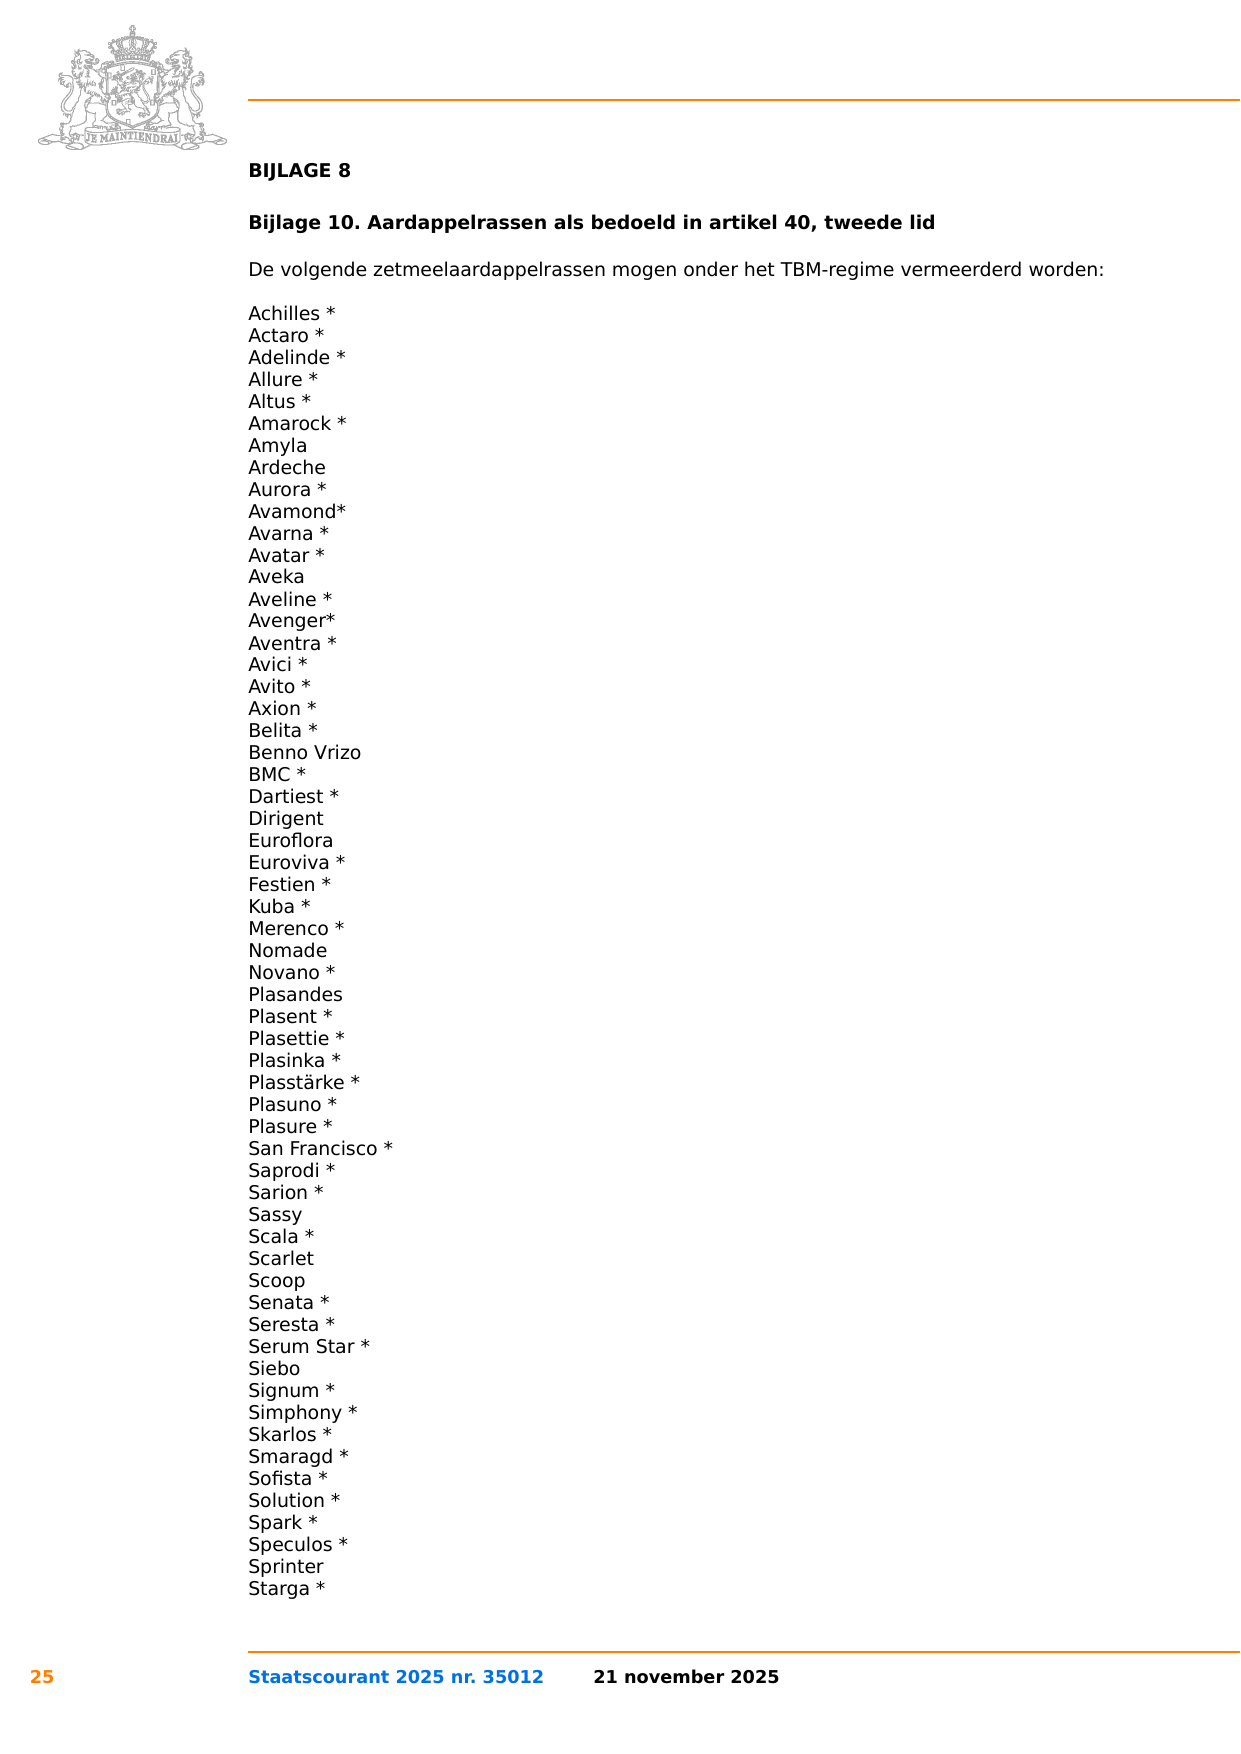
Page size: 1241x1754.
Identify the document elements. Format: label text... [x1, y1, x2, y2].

subtitle Bijlage 10. Aardappelrassen als bedoeld in artikel 40, tweede lid [248, 212, 1163, 234]
text Kuba * [248, 896, 1163, 918]
text Altus * [248, 391, 1163, 413]
text Amarock * [248, 413, 1163, 434]
picture [38, 25, 227, 150]
text Solution * [248, 1489, 1163, 1512]
text Signum * [248, 1380, 1163, 1402]
text Ardeche [248, 457, 1163, 478]
text Belita * [248, 720, 1163, 742]
text Seresta * [248, 1314, 1163, 1336]
text Avamond* [248, 501, 1163, 522]
text Actaro * [248, 325, 1163, 347]
text Aurora * [248, 478, 1163, 501]
text Axion * [248, 698, 1163, 720]
text Avici * [248, 654, 1163, 676]
text Avenger* [248, 610, 1163, 632]
text Plasettie * [248, 1028, 1163, 1050]
text Serum Star * [248, 1336, 1163, 1358]
text Dartiest * [248, 786, 1163, 808]
text Speculos * [248, 1533, 1163, 1556]
text Smaragd * [248, 1446, 1163, 1468]
text Sprinter [248, 1556, 1163, 1577]
text Spark * [248, 1512, 1163, 1533]
text Scala * [248, 1226, 1163, 1248]
text Benno Vrizo [248, 742, 1163, 764]
text Aveka [248, 566, 1163, 588]
text Plasandes [248, 984, 1163, 1006]
text San Francisco * [248, 1138, 1163, 1160]
text Starga * [248, 1577, 1163, 1599]
text Sofista * [248, 1468, 1163, 1489]
subtitle BIJLAGE 8 [248, 160, 1163, 182]
text Festien * [248, 874, 1163, 896]
text Plasent * [248, 1006, 1163, 1028]
text Amyla [248, 434, 1163, 457]
text Scoop [248, 1270, 1163, 1292]
text BMC * [248, 764, 1163, 786]
text Plasuno * [248, 1094, 1163, 1116]
text Allure * [248, 369, 1163, 391]
text Avatar * [248, 544, 1163, 566]
text Sassy [248, 1204, 1163, 1226]
text Sarion * [248, 1182, 1163, 1204]
text Saprodi * [248, 1160, 1163, 1182]
text Senata * [248, 1292, 1163, 1314]
text Avarna * [248, 522, 1163, 544]
text Nomade [248, 940, 1163, 962]
text Dirigent [248, 808, 1163, 830]
text Siebo [248, 1358, 1163, 1380]
text Merenco * [248, 918, 1163, 940]
text Euroviva * [248, 852, 1163, 874]
text Achilles * [248, 303, 1163, 325]
text Aveline * [248, 588, 1163, 610]
text Simphony * [248, 1402, 1163, 1424]
text Aventra * [248, 632, 1163, 654]
text Euroflora [248, 830, 1163, 852]
text Scarlet [248, 1248, 1163, 1270]
text Plasure * [248, 1116, 1163, 1138]
text Skarlos * [248, 1424, 1163, 1446]
text Adelinde * [248, 347, 1163, 369]
text De volgende zetmeelaardappelrassen mogen onder het TBM-regime vermeerderd worden: [248, 259, 1163, 281]
text Plasstärke * [248, 1072, 1163, 1094]
text Plasinka * [248, 1050, 1163, 1072]
text Avito * [248, 676, 1163, 698]
text Novano * [248, 962, 1163, 984]
